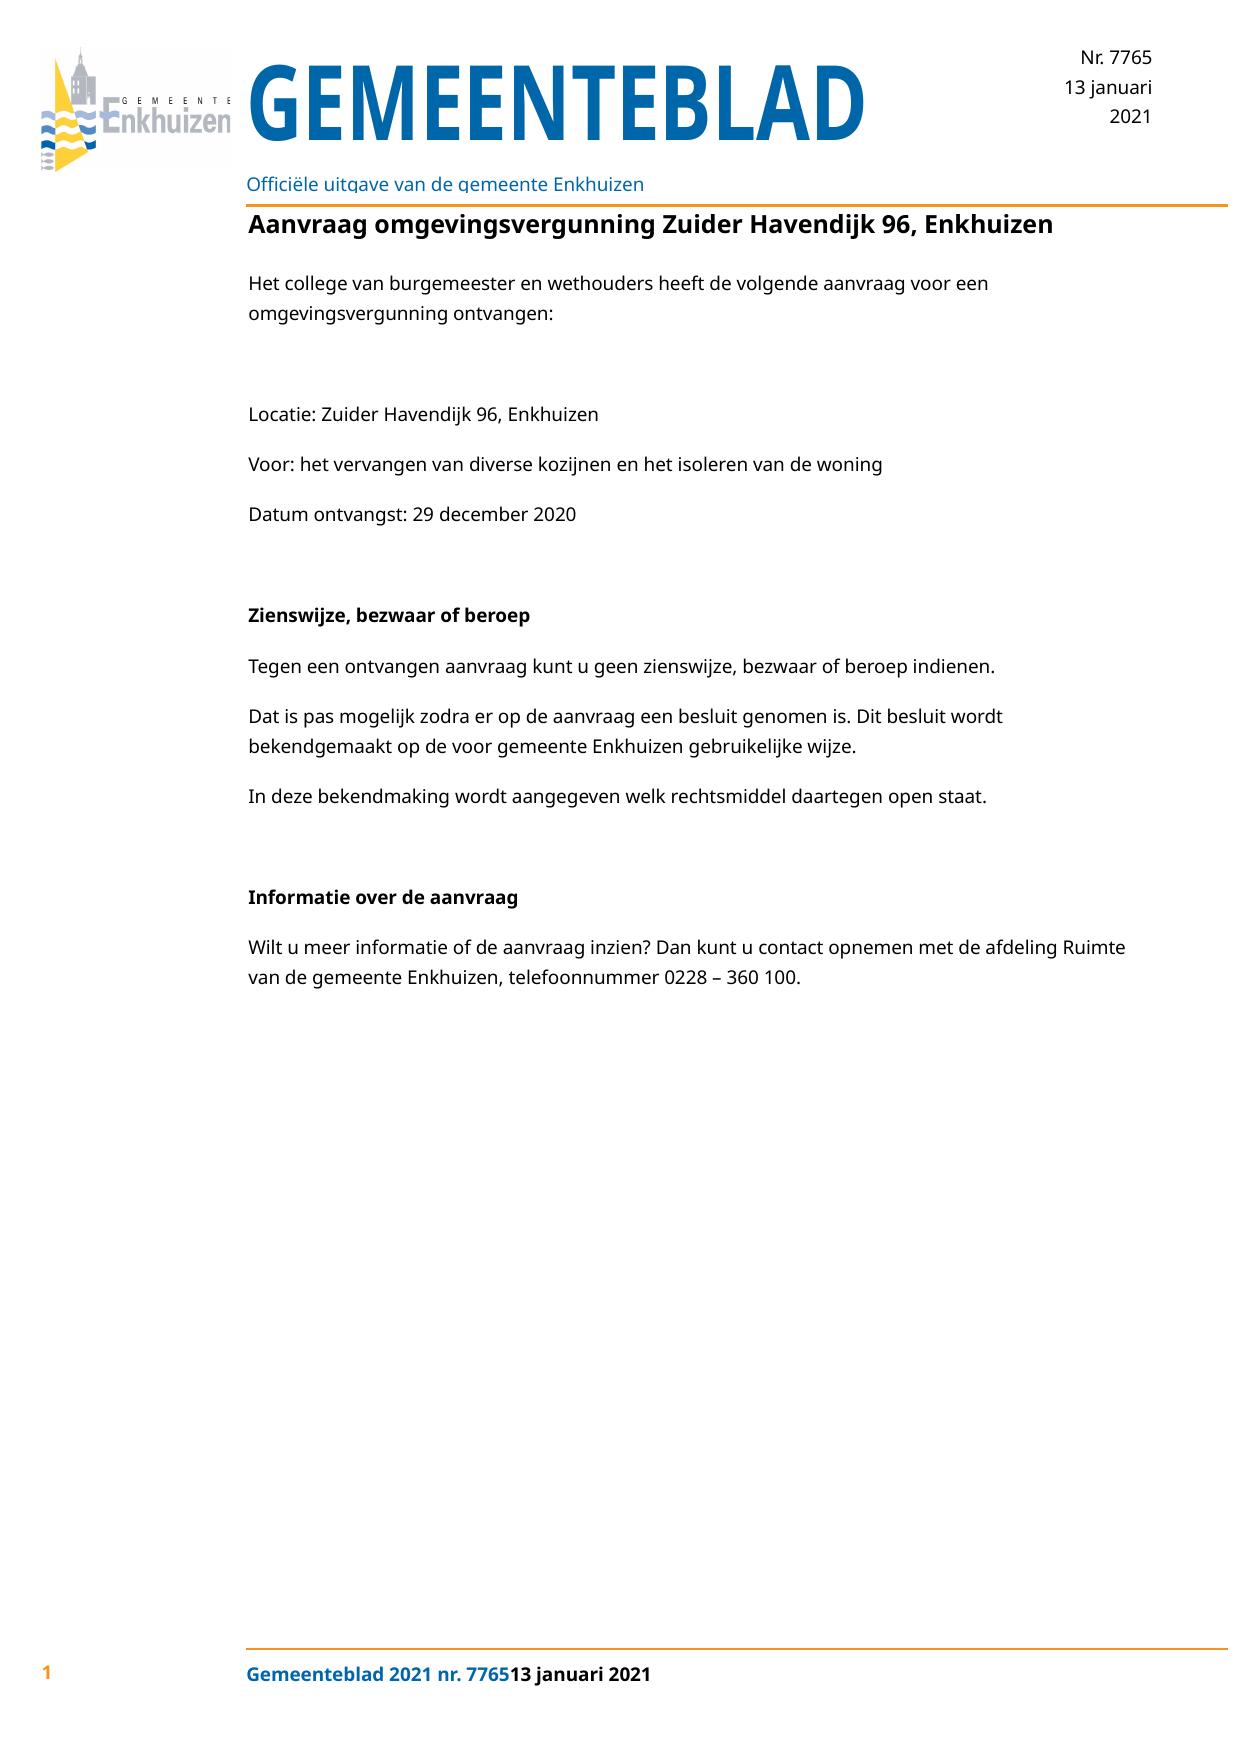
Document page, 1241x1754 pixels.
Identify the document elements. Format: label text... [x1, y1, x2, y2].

picture [41, 47, 231, 172]
text Dat is pas mogelijk zodra er op de aanvraag een besluit genomen is. Dit besluit wordt bekendgemaakt op de voor gemeente Enkhuizen gebruikelijke wijze. [248, 703, 1152, 758]
text Wilt u meer informatie of de aanvraag inzien? Dan kunt u contact opnemen met de afdeling Ruimte van de gemeente Enkhuizen, telefoonnummer 0228 – 360 100. [248, 934, 1152, 990]
text Het college van burgemeester en wethouders heeft de volgende aanvraag voor een omgevingsvergunning ontvangen: [248, 270, 1152, 326]
text Voor: het vervangen van diverse kozijnen en het isoleren van de woning [248, 451, 1152, 477]
text Zienswijze, bezwaar of beroep [248, 602, 1152, 628]
text Datum ontvangst: 29 december 2020 [248, 502, 1152, 527]
text Informatie over de aanvraag [248, 884, 1152, 910]
text In deze bekendmaking wordt aangegeven welk rechtsmiddel daartegen open staat. [248, 783, 1152, 809]
text Locatie: Zuider Havendijk 96, Enkhuizen [248, 401, 1152, 426]
text Aanvraag omgevingsvergunning Zuider Havendijk 96, Enkhuizen [248, 207, 1152, 241]
text Tegen een ontvangen aanvraag kunt u geen zienswijze, bezwaar of beroep indienen. [248, 653, 1152, 678]
